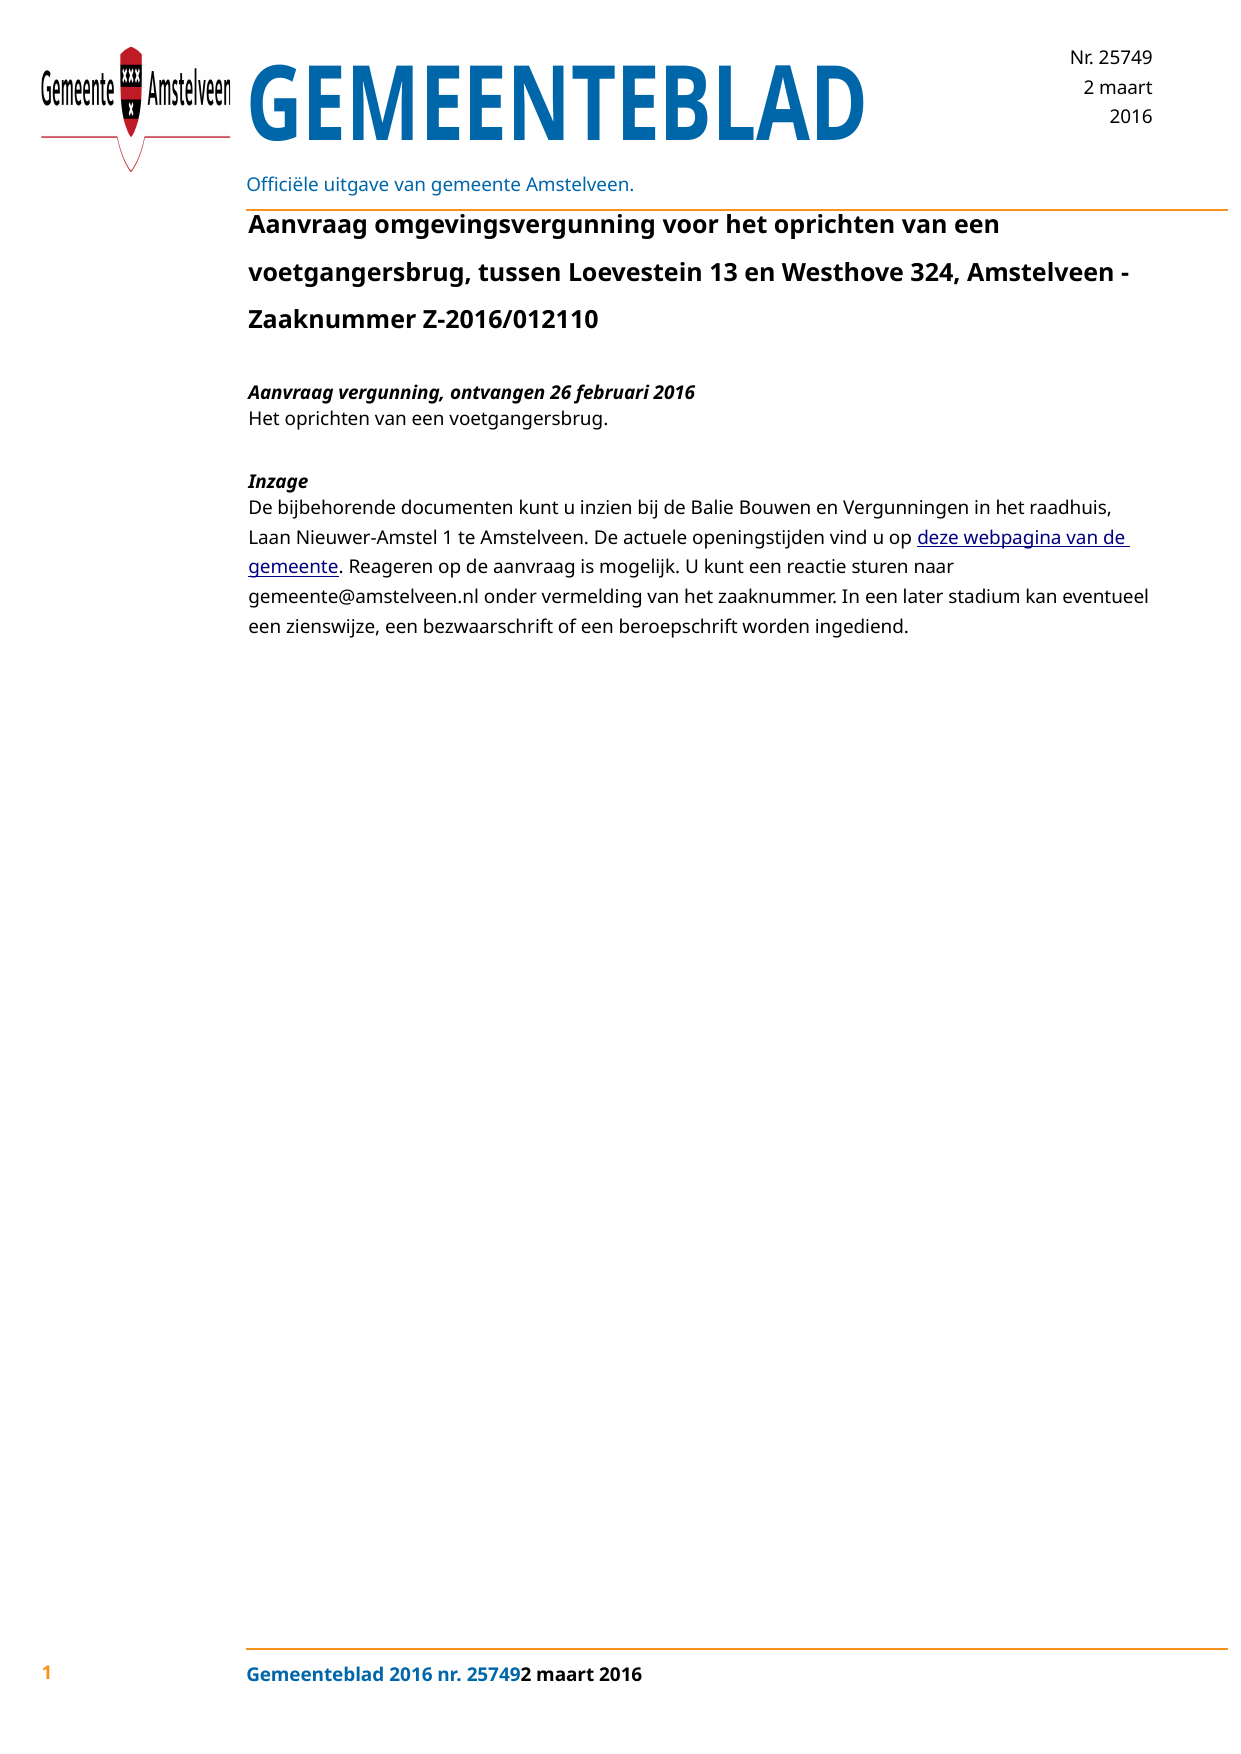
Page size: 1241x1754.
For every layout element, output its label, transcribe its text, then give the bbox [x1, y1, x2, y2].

text Het oprichten van een voetgangersbrug. [248, 405, 1152, 431]
picture [41, 47, 231, 172]
text De bijbehorende documenten kunt u inzien bij de Balie Bouwen en Vergunningen in het raadhuis, Laan Nieuwer-Amstel 1 te Amstelveen. De actuele openingstijden vind u op deze webpagina van de gemeente. Reageren op de aanvraag is mogelijk. U kunt een reactie sturen naar gemeente@amstelveen.nl onder vermelding van het zaaknummer. In een later stadium kan eventueel een zienswijze, een bezwaarschrift of een beroepschrift worden ingediend. [248, 494, 1152, 638]
text Aanvraag omgevingsvergunning voor het oprichten van een voetgangersbrug, tussen Loevestein 13 en Westhove 324, Amstelveen - Zaaknummer Z-2016/012110 [248, 211, 1152, 336]
text Inzage [248, 469, 1152, 494]
text Aanvraag vergunning, ontvangen 26 februari 2016 [248, 379, 1152, 405]
